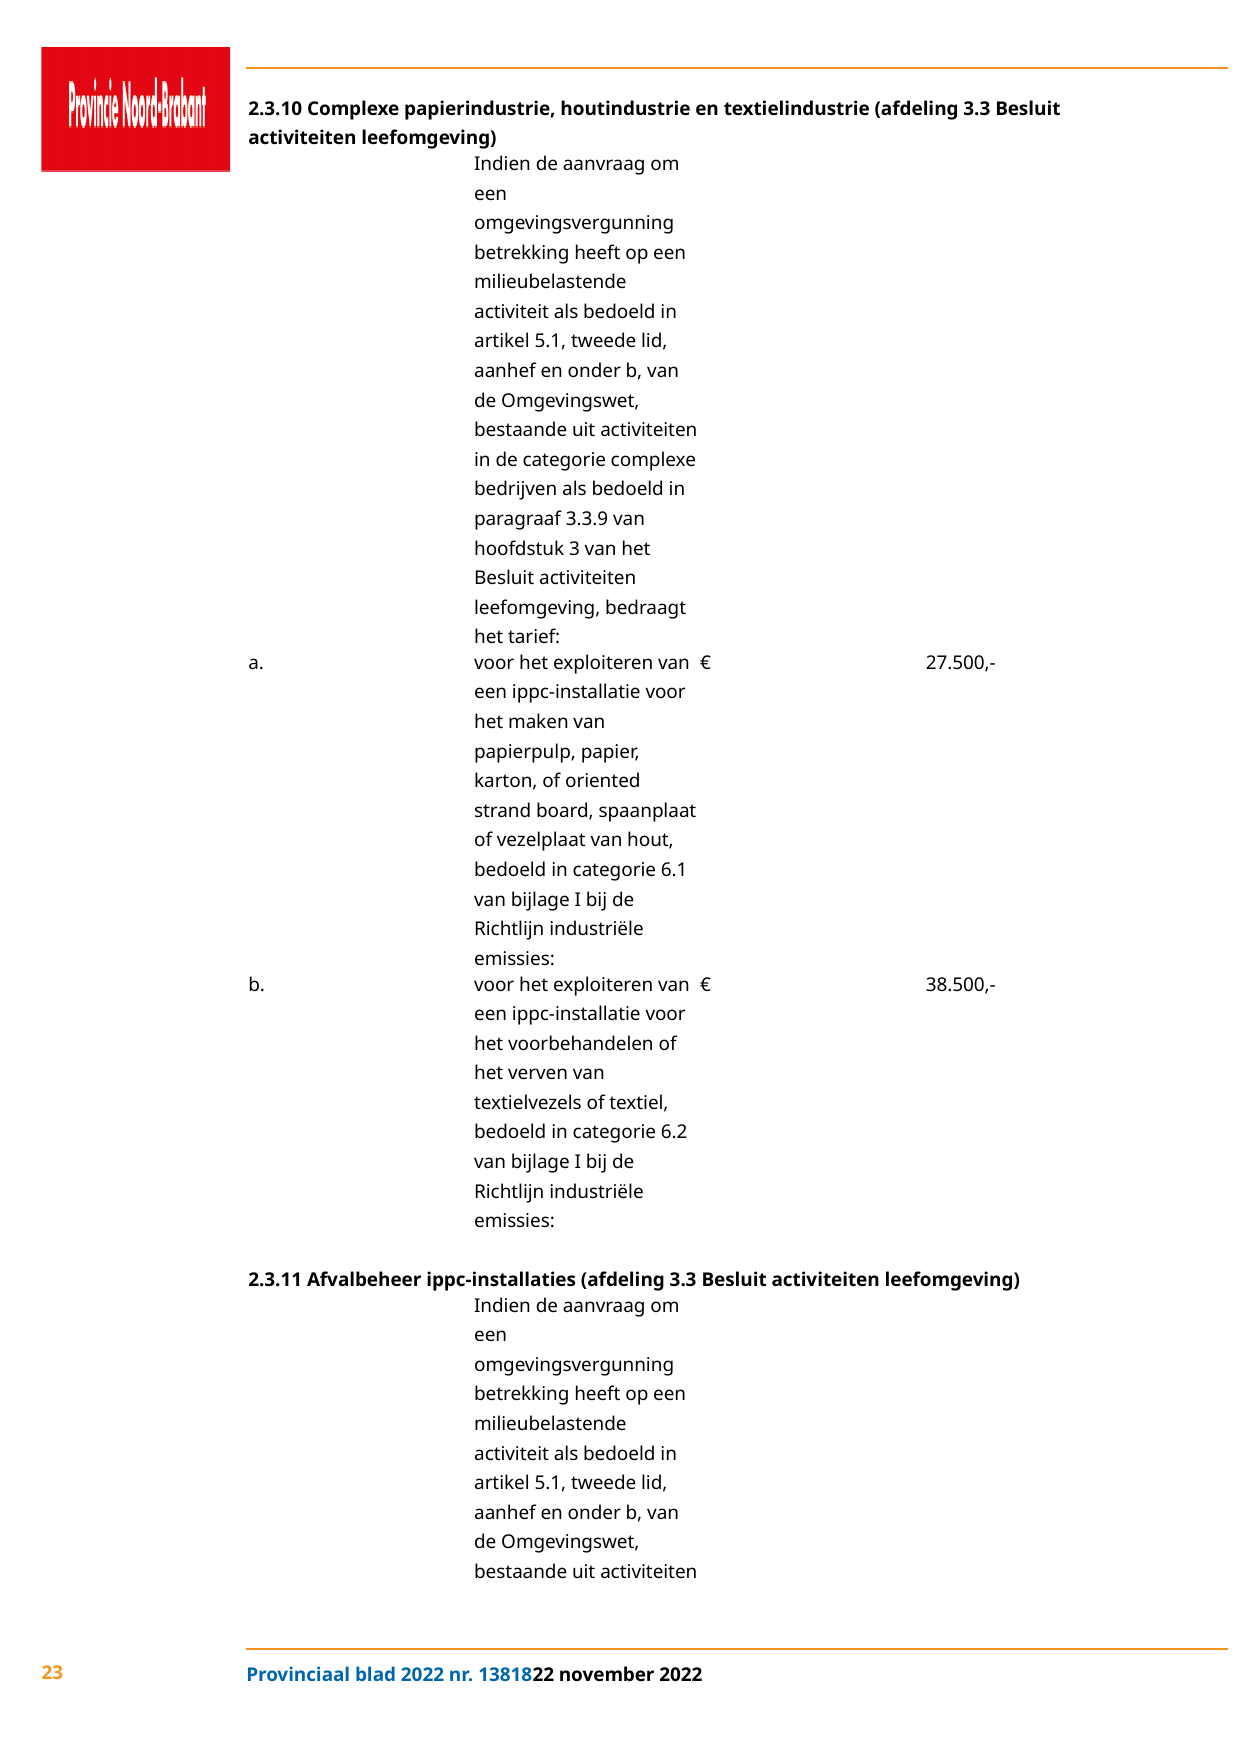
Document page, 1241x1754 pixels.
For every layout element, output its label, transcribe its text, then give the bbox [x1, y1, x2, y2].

table_header 2.3.11 Afvalbeheer ippc-installaties (afdeling 3.3 Besluit activiteiten leefomgeving) [248, 1266, 1152, 1292]
table_cell Indien de aanvraag om een omgevingsvergunning betrekking heeft op een milieubelastende activiteit als bedoeld in artikel 5.1, tweede lid, aanhef en onder b, van de Omgevingswet, bestaande uit activiteiten in de categorie complexe bedrijven als bedoeld in paragraaf 3.3.9 van hoofdstuk 3 van het Besluit activiteiten leefomgeving, bedraagt het tarief: [474, 150, 700, 649]
table_cell € [700, 649, 926, 971]
table_cell [248, 150, 474, 649]
table_cell 27.500,- [926, 649, 1152, 971]
table_cell [248, 1292, 474, 1584]
table_cell € [700, 971, 926, 1233]
table_cell voor het exploiteren van een ippc-installatie voor het maken van papierpulp, papier, karton, of oriented strand board, spaanplaat of vezelplaat van hout, bedoeld in categorie 6.1 van bijlage I bij de Richtlijn industriële emissies: [474, 649, 700, 971]
table_cell Indien de aanvraag om een omgevingsvergunning betrekking heeft op een milieubelastende activiteit als bedoeld in artikel 5.1, tweede lid, aanhef en onder b, van de Omgevingswet, bestaande uit activiteiten [474, 1292, 700, 1584]
table_cell [926, 150, 1152, 649]
table_cell voor het exploiteren van een ippc-installatie voor het voorbehandelen of het verven van textielvezels of textiel, bedoeld in categorie 6.2 van bijlage I bij de Richtlijn industriële emissies: [474, 971, 700, 1233]
table_cell [926, 1292, 1152, 1584]
picture [41, 47, 231, 172]
table_header 2.3.10 Complexe papierindustrie, houtindustrie en textielindustrie (afdeling 3.3 Besluit activiteiten leefomgeving) [248, 95, 1152, 150]
table_cell [700, 150, 926, 649]
table_cell [700, 1292, 926, 1584]
table_cell b. [248, 971, 474, 1233]
table_cell 38.500,- [926, 971, 1152, 1233]
table_cell a. [248, 649, 474, 971]
